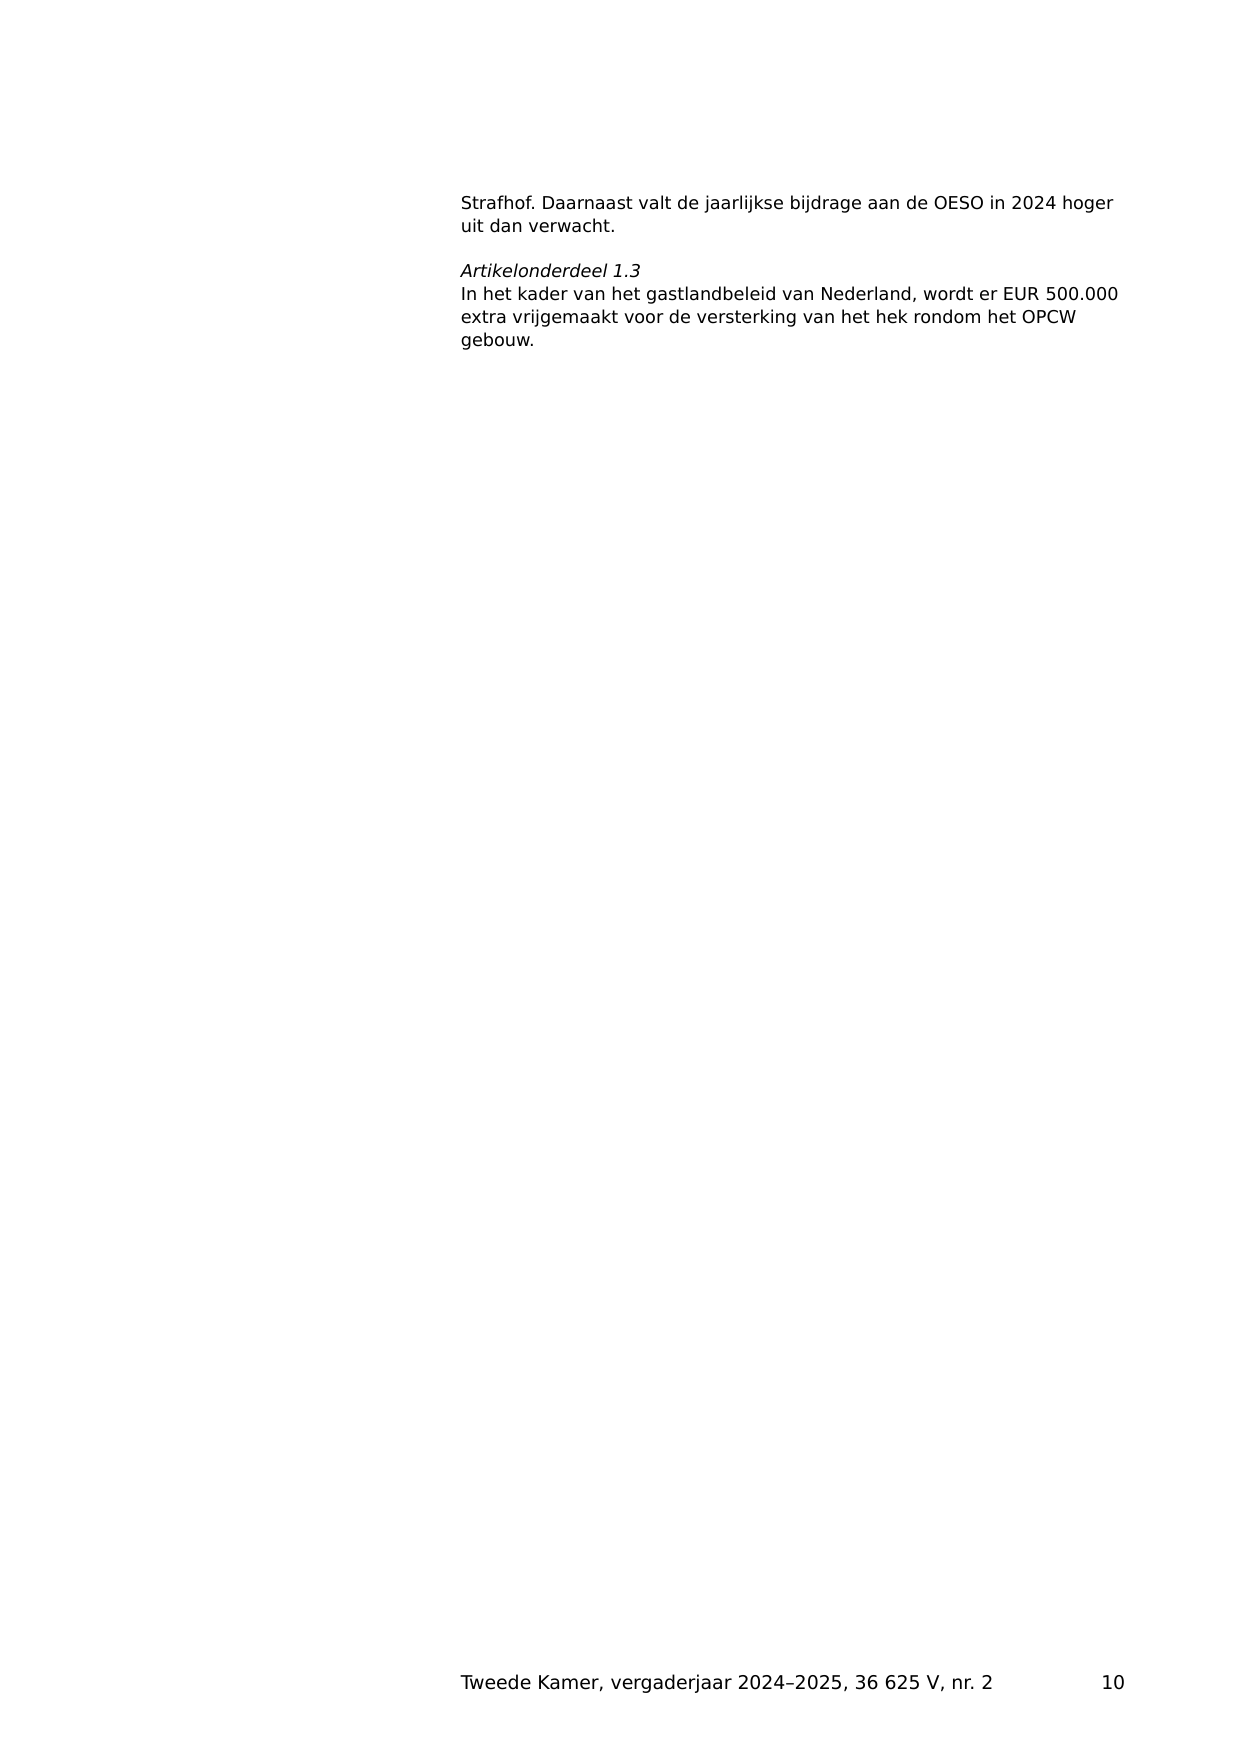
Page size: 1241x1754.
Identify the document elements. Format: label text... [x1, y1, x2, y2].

text Artikelonderdeel 1.3 In het kader van het gastlandbeleid van Nederland, wordt er EUR 500.000 extra vrijgemaakt voor de versterking van het hek rondom het OPCW gebouw. [461, 259, 1125, 351]
text Strafhof. Daarnaast valt de jaarlijkse bijdrage aan de OESO in 2024 hoger uit dan verwacht. [461, 191, 1125, 237]
